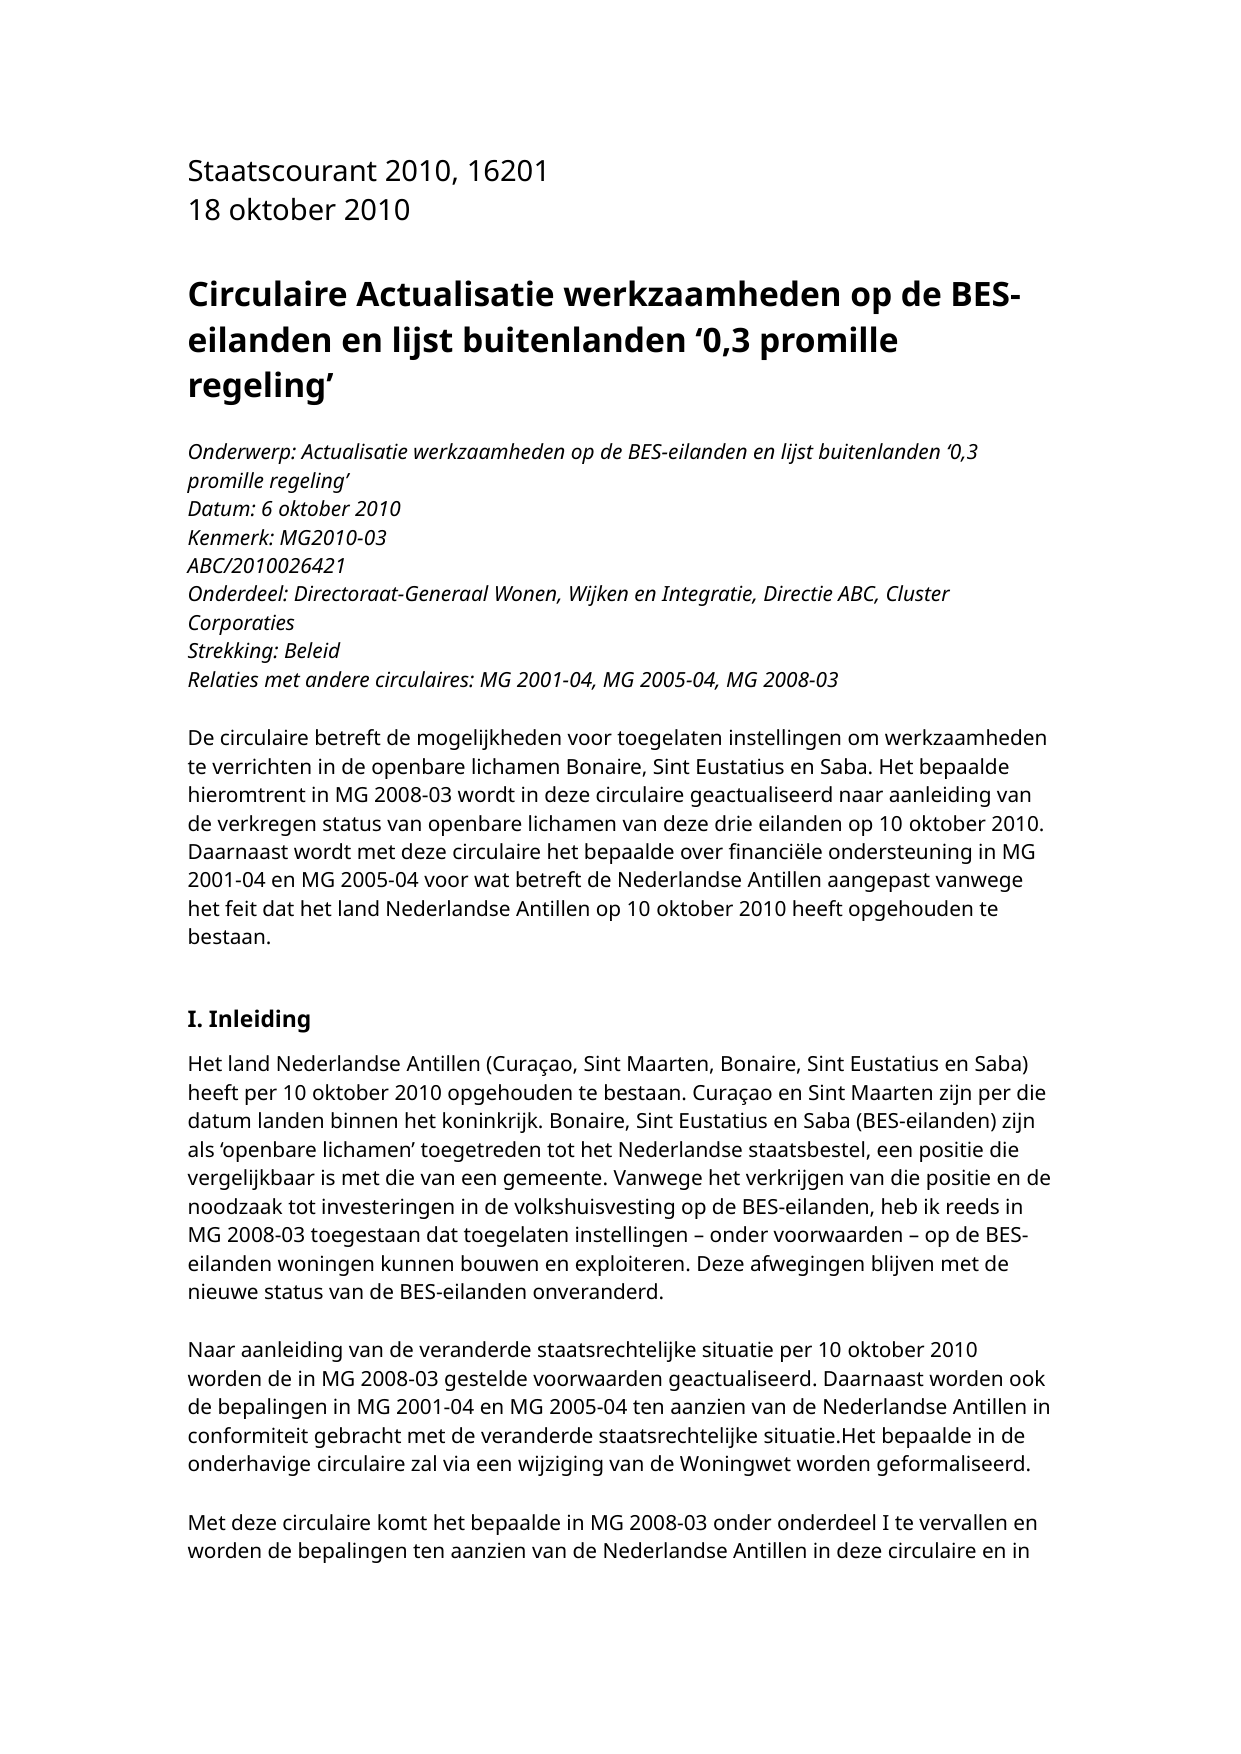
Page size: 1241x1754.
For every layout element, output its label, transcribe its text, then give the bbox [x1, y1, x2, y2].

subtitle I. Inleiding [187, 1003, 1053, 1034]
subtitle Circulaire Actualisatie werkzaamheden op de BES-eilanden en lijst buitenlanden ‘0,3 promille regeling’ [187, 271, 1053, 407]
text Met deze circulaire komt het bepaalde in MG 2008-03 onder onderdeel I te vervallen en worden de bepalingen ten aanzien van de Nederlandse Antillen in deze circulaire en in [187, 1508, 1053, 1564]
text Datum: 6 oktober 2010 [187, 494, 1053, 523]
text Het land Nederlandse Antillen (Curaçao, Sint Maarten, Bonaire, Sint Eustatius en Saba) heeft per 10 oktober 2010 opgehouden te bestaan. Curaçao en Sint Maarten zijn per die datum landen binnen het koninkrijk. Bonaire, Sint Eustatius en Saba (BES-eilanden) zijn als ‘openbare lichamen’ toegetreden tot het Nederlandse staatsbestel, een positie die vergelijkbaar is met die van een gemeente. Vanwege het verkrijgen van die positie en de noodzaak tot investeringen in de volkshuisvesting op de BES-eilanden, heb ik reeds in MG 2008-03 toegestaan dat toegelaten instellingen – onder voorwaarden – op de BES-eilanden woningen kunnen bouwen en exploiteren. Deze afwegingen blijven met de nieuwe status van de BES-eilanden onveranderd. [187, 1049, 1053, 1306]
text Onderdeel: Directoraat-Generaal Wonen, Wijken en Integratie, Directie ABC, Cluster Corporaties [187, 579, 1053, 636]
text Naar aanleiding van de veranderde staatsrechtelijke situatie per 10 oktober 2010 worden de in MG 2008-03 gestelde voorwaarden geactualiseerd. Daarnaast worden ook de bepalingen in MG 2001-04 en MG 2005-04 ten aanzien van de Nederlandse Antillen in conformiteit gebracht met de veranderde staatsrechtelijke situatie.Het bepaalde in de onderhavige circulaire zal via een wijziging van de Woningwet worden geformaliseerd. [187, 1336, 1053, 1478]
text Relaties met andere circulaires: MG 2001-04, MG 2005-04, MG 2008-03 [187, 665, 1053, 693]
text Onderwerp: Actualisatie werkzaamheden op de BES-eilanden en lijst buitenlanden ‘0,3 promille regeling’ [187, 437, 1053, 494]
text Kenmerk: MG2010-03 [187, 523, 1053, 551]
text Strekking: Beleid [187, 636, 1053, 665]
text ABC/2010026421 [187, 551, 1053, 579]
text 18 oktober 2010 [187, 190, 1053, 229]
text Staatscourant 2010, 16201 [187, 150, 1053, 190]
text De circulaire betreft de mogelijkheden voor toegelaten instellingen om werkzaamheden te verrichten in de openbare lichamen Bonaire, Sint Eustatius en Saba. Het bepaalde hieromtrent in MG 2008-03 wordt in deze circulaire geactualiseerd naar aanleiding van de verkregen status van openbare lichamen van deze drie eilanden op 10 oktober 2010. Daarnaast wordt met deze circulaire het bepaalde over financiële ondersteuning in MG 2001-04 en MG 2005-04 voor wat betreft de Nederlandse Antillen aangepast vanwege het feit dat het land Nederlandse Antillen op 10 oktober 2010 heeft opgehouden te bestaan. [187, 723, 1053, 951]
